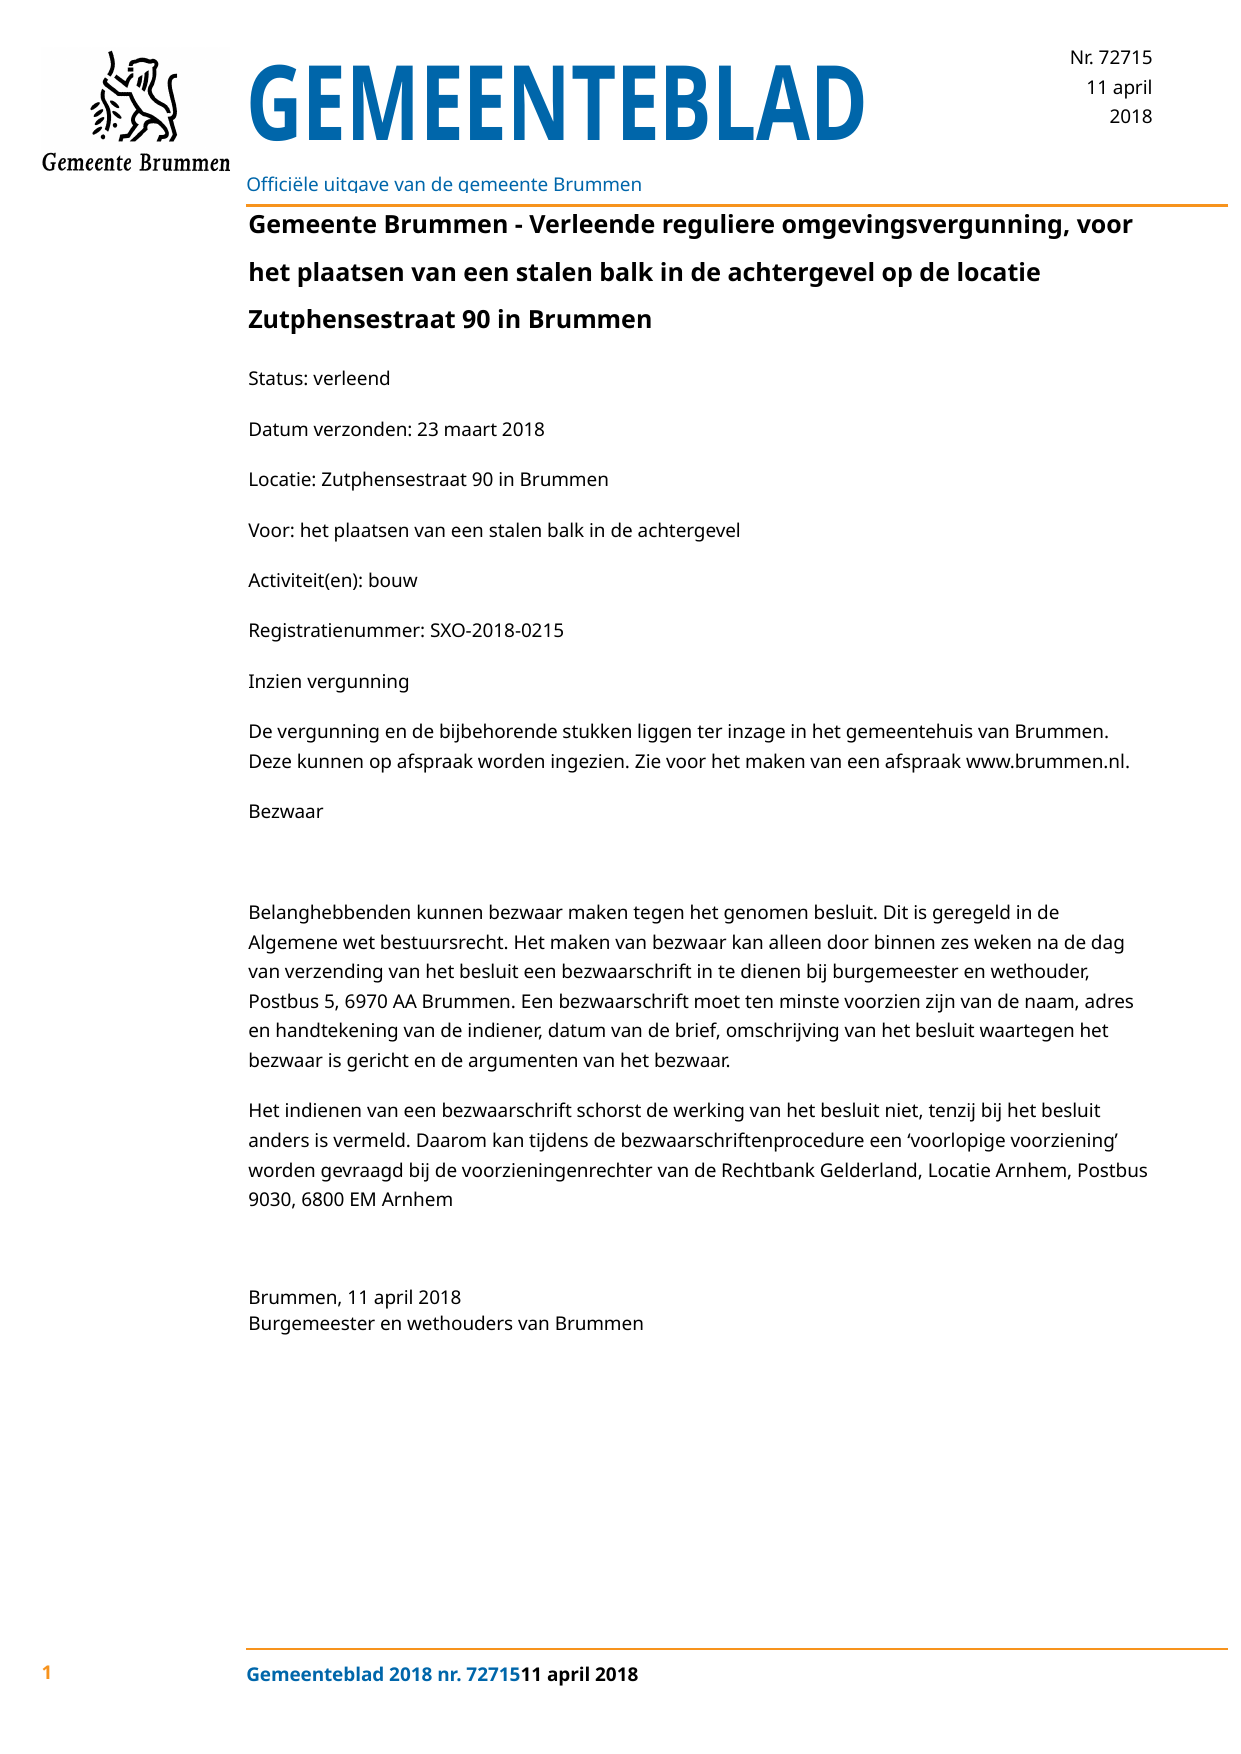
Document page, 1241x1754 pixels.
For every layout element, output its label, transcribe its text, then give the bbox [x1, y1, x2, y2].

text Datum verzonden: 23 maart 2018 [248, 416, 1152, 442]
text De vergunning en de bijbehorende stukken liggen ter inzage in het gemeentehuis van Brummen. Deze kunnen op afspraak worden ingezien. Zie voor het maken van een afspraak www.brummen.nl. [248, 718, 1152, 774]
text Locatie: Zutphensestraat 90 in Brummen [248, 466, 1152, 492]
text Bezwaar [248, 798, 1152, 824]
text Activiteit(en): bouw [248, 567, 1152, 593]
text Brummen, 11 april 2018 [248, 1284, 1152, 1310]
text Inzien vergunning [248, 668, 1152, 694]
picture [41, 47, 231, 172]
text Registratienummer: SXO-2018-0215 [248, 618, 1152, 643]
text Het indienen van een bezwaarschrift schorst de werking van het besluit niet, tenzij bij het besluit anders is vermeld. Daarom kan tijdens de bezwaarschriftenprocedure een ‘voorlopige voorziening’ worden gevraagd bij de voorzieningenrechter van de Rechtbank Gelderland, Locatie Arnhem, Postbus 9030, 6800 EM Arnhem [248, 1098, 1152, 1212]
text Voor: het plaatsen van een stalen balk in de achtergevel [248, 517, 1152, 542]
text Status: verleend [248, 366, 1152, 391]
text Gemeente Brummen - Verleende reguliere omgevingsvergunning, voor het plaatsen van een stalen balk in de achtergevel op de locatie Zutphensestraat 90 in Brummen [248, 207, 1152, 336]
text Burgemeester en wethouders van Brummen [248, 1310, 1152, 1336]
text Belanghebbenden kunnen bezwaar maken tegen het genomen besluit. Dit is geregeld in de Algemene wet bestuursrecht. Het maken van bezwaar kan alleen door binnen zes weken na de dag van verzending van het besluit een bezwaarschrift in te dienen bij burgemeester en wethouder, Postbus 5, 6970 AA Brummen. Een bezwaarschrift moet ten minste voorzien zijn van de naam, adres en handtekening van de indiener, datum van de brief, omschrijving van het besluit waartegen het bezwaar is gericht en de argumenten van het bezwaar. [248, 899, 1152, 1073]
